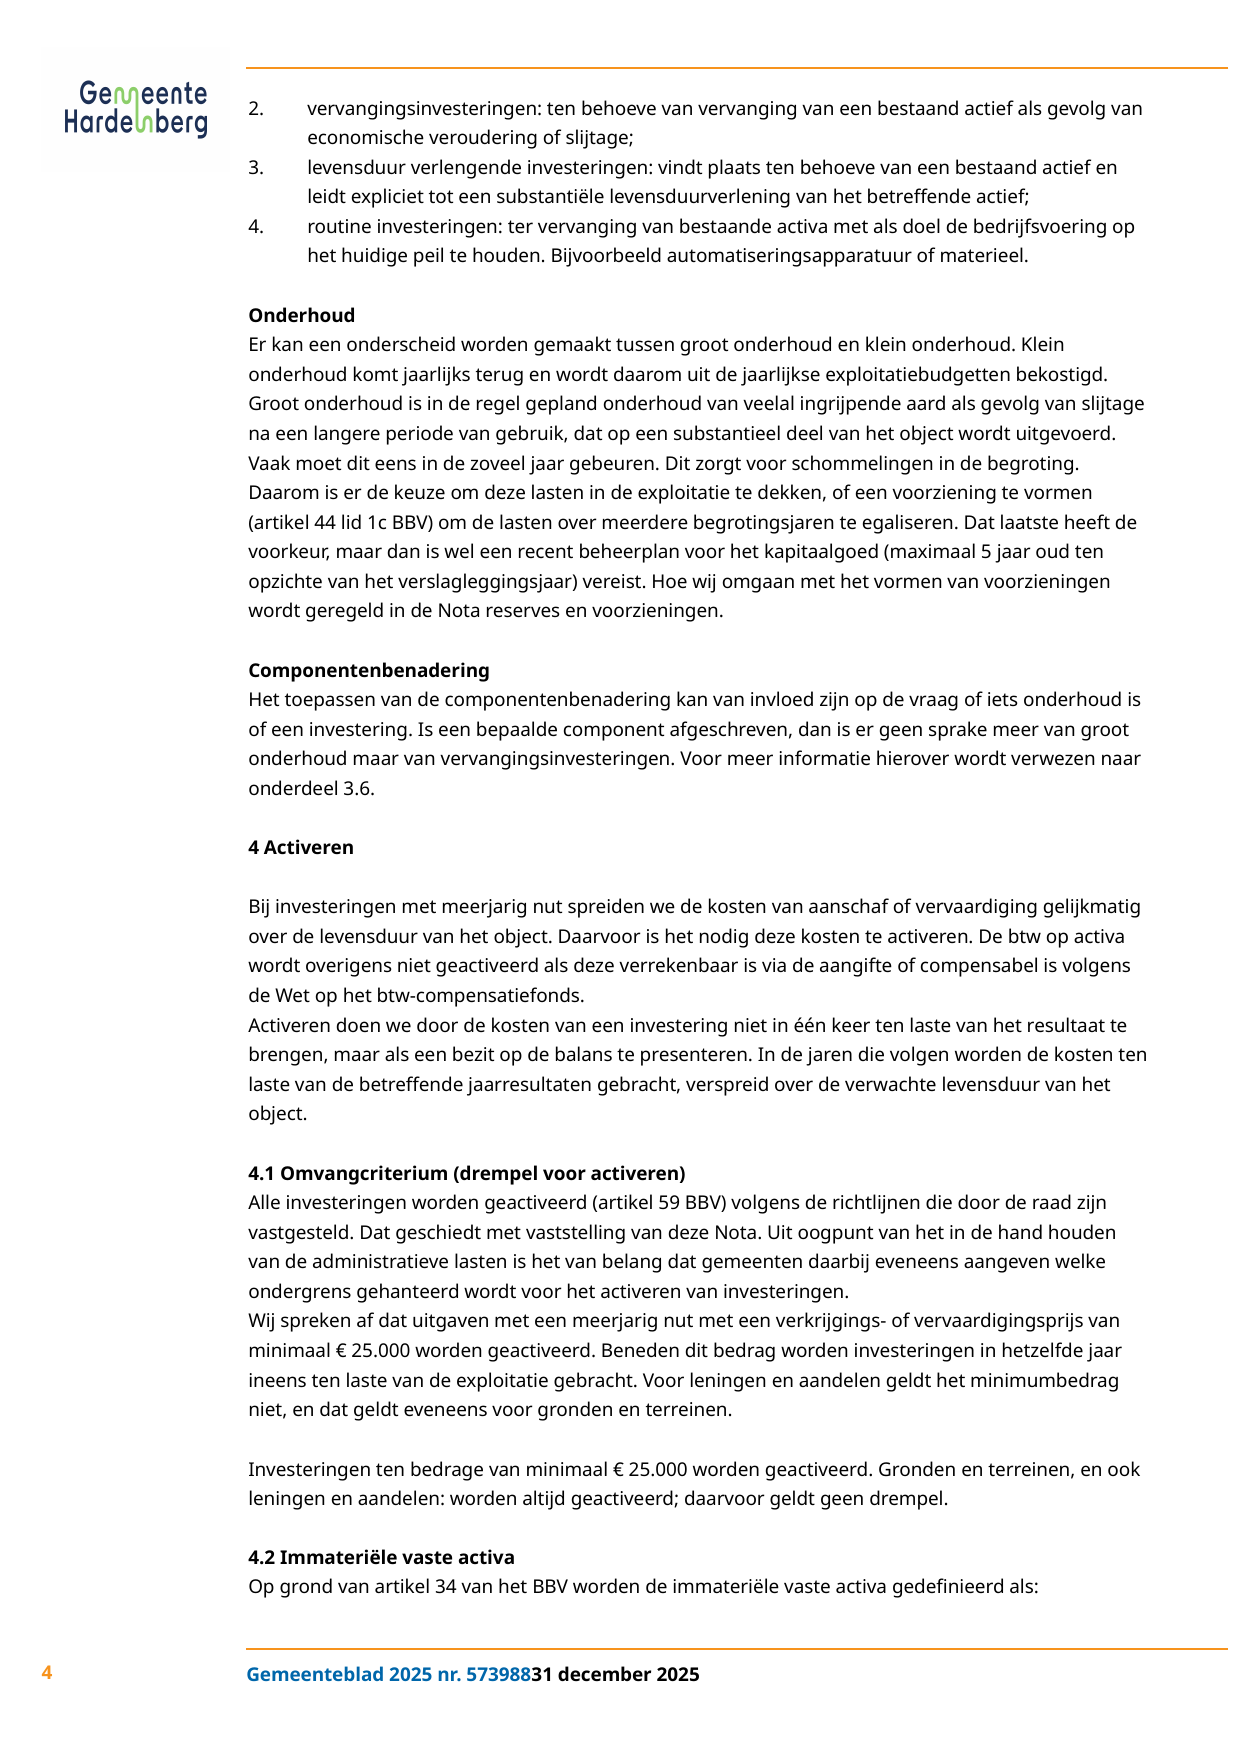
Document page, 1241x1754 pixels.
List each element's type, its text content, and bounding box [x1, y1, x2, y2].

text Onderhoud [248, 302, 1152, 328]
list routine investeringen: ter vervanging van bestaande activa met als doel de bedrijfsvoering op het huidige peil te houden. Bijvoorbeeld automatiseringsapparatuur of materieel. [248, 213, 1152, 268]
text Het toepassen van de componentenbenadering kan van invloed zijn op de vraag of iets onderhoud is of een investering. Is een bepaalde component afgeschreven, dan is er geen sprake meer van groot onderhoud maar van vervangingsinvesteringen. Voor meer informatie hierover wordt verwezen naar onderdeel 3.6. [248, 686, 1152, 801]
picture [41, 47, 231, 172]
text 4.2 Immateriële vaste activa [248, 1544, 1152, 1569]
text Activeren doen we door de kosten van een investering niet in één keer ten laste van het resultaat te brengen, maar als een bezit op de balans te presenteren. In de jaren die volgen worden de kosten ten laste van de betreffende jaarresultaten gebracht, verspreid over de verwachte levensduur van het object. [248, 1012, 1152, 1126]
list vervangingsinvesteringen: ten behoeve van vervanging van een bestaand actief als gevolg van economische veroudering of slijtage; [248, 95, 1152, 150]
text 4.1 Omvangcriterium (drempel voor activeren) [248, 1160, 1152, 1186]
text Alle investeringen worden geactiveerd (artikel 59 BBV) volgens de richtlijnen die door de raad zijn vastgesteld. Dat geschiedt met vaststelling van deze Nota. Uit oogpunt van het in de hand houden van de administratieve lasten is het van belang dat gemeenten daarbij eveneens aangeven welke ondergrens gehanteerd wordt voor het activeren van investeringen. [248, 1189, 1152, 1304]
list levensduur verlengende investeringen: vindt plaats ten behoeve van een bestaand actief en leidt expliciet tot een substantiële levensduurverlening van het betreffende actief; [248, 154, 1152, 209]
text Op grond van artikel 34 van het BBV worden de immateriële vaste activa gedefinieerd als: [248, 1573, 1152, 1599]
text Er kan een onderscheid worden gemaakt tussen groot onderhoud en klein onderhoud. Klein onderhoud komt jaarlijks terug en wordt daarom uit de jaarlijkse exploitatiebudgetten bekostigd. Groot onderhoud is in de regel gepland onderhoud van veelal ingrijpende aard als gevolg van slijtage na een langere periode van gebruik, dat op een substantieel deel van het object wordt uitgevoerd. Vaak moet dit eens in de zoveel jaar gebeuren. Dit zorgt voor schommelingen in de begroting. Daarom is er de keuze om deze lasten in de exploitatie te dekken, of een voorziening te vormen (artikel 44 lid 1c BBV) om de lasten over meerdere begrotingsjaren te egaliseren. Dat laatste heeft de voorkeur, maar dan is wel een recent beheerplan voor het kapitaalgoed (maximaal 5 jaar oud ten opzichte van het verslagleggingsjaar) vereist. Hoe wij omgaan met het vormen van voorzieningen wordt geregeld in de Nota reserves en voorzieningen. [248, 331, 1152, 623]
text Componentenbenadering [248, 657, 1152, 683]
text Bij investeringen met meerjarig nut spreiden we de kosten van aanschaf of vervaardiging gelijkmatig over de levensduur van het object. Daarvoor is het nodig deze kosten te activeren. De btw op activa wordt overigens niet geactiveerd als deze verrekenbaar is via de aangifte of compensabel is volgens de Wet op het btw-compensatiefonds. [248, 893, 1152, 1008]
table_header Investeringen ten bedrage van minimaal € 25.000 worden geactiveerd. Gronden en terreinen, en ook leningen en aandelen: worden altijd geactiveerd; daarvoor geldt geen drempel. [248, 1456, 1152, 1511]
text 4 Activeren [248, 834, 1152, 860]
text Wij spreken af dat uitgaven met een meerjarig nut met een verkrijgings- of vervaardigingsprijs van minimaal € 25.000 worden geactiveerd. Beneden dit bedrag worden investeringen in hetzelfde jaar ineens ten laste van de exploitatie gebracht. Voor leningen en aandelen geldt het minimumbedrag niet, en dat geldt eveneens voor gronden en terreinen. [248, 1308, 1152, 1422]
